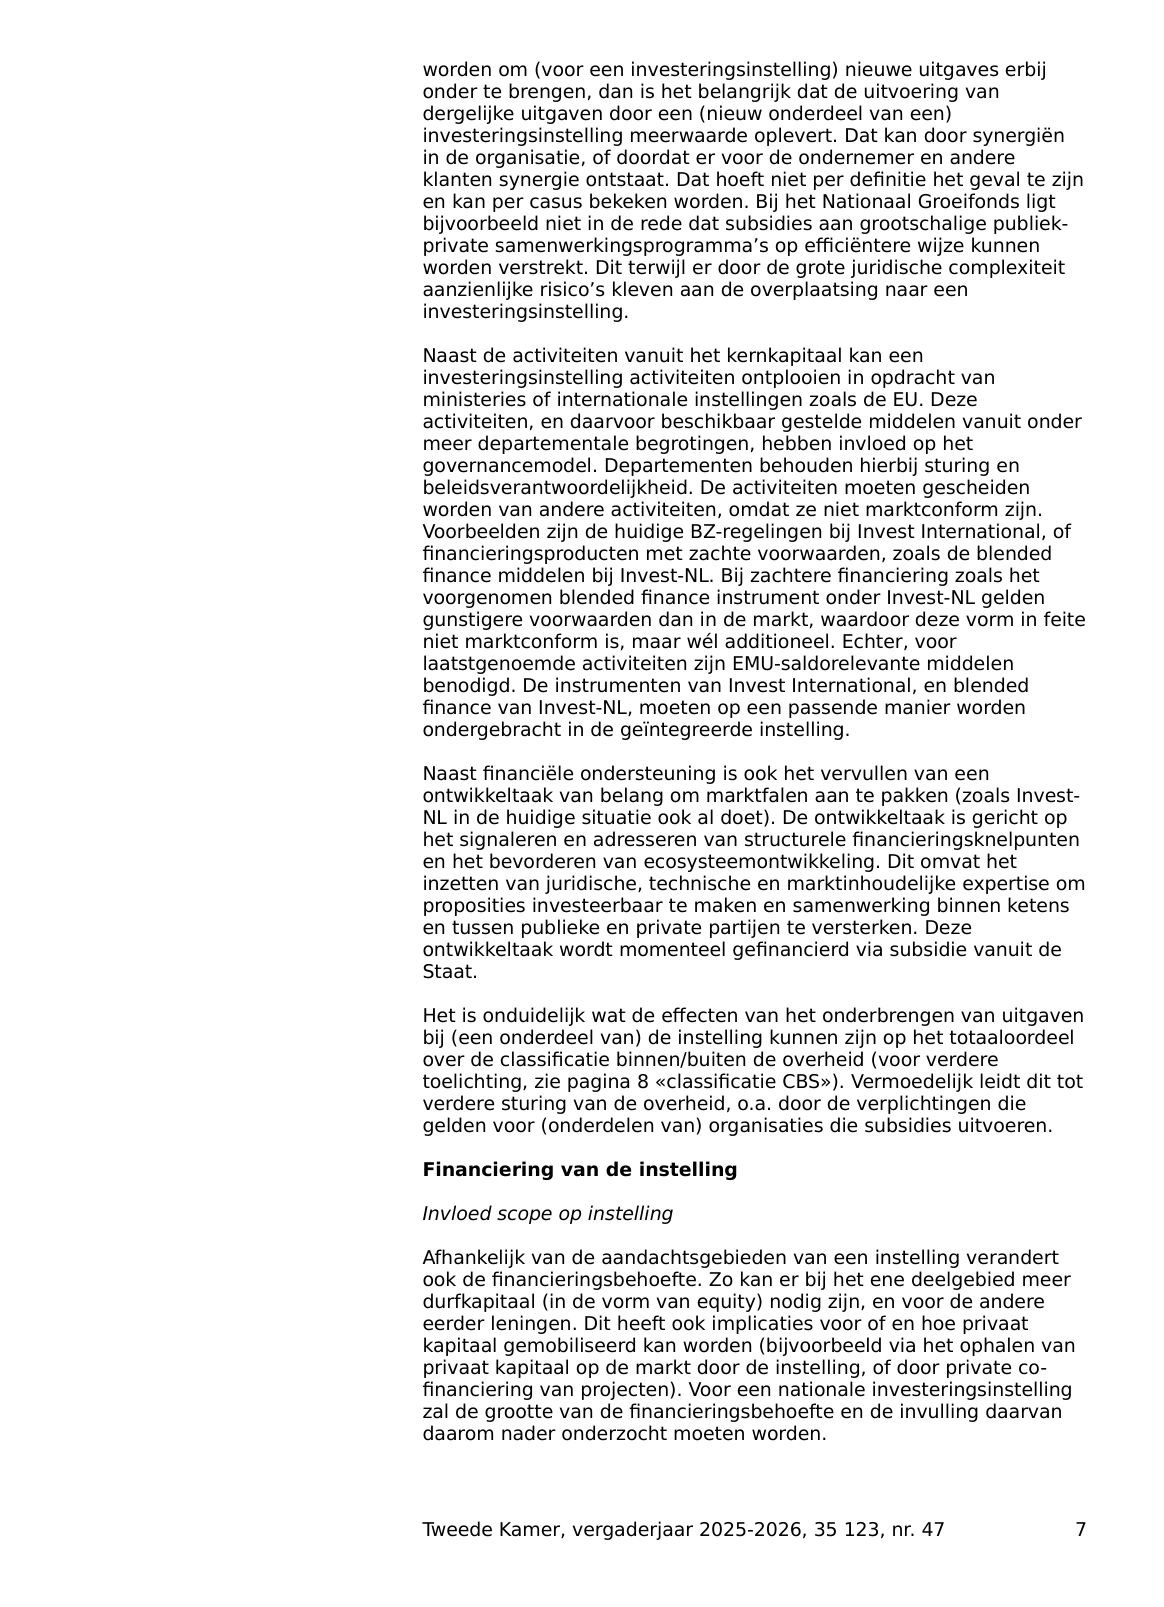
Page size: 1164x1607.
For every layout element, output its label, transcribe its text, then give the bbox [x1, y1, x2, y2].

subtitle Financiering van de instelling [422, 1159, 1087, 1181]
text Afhankelijk van de aandachtsgebieden van een instelling verandert ook de financieringsbehoefte. Zo kan er bij het ene deelgebied meer durfkapitaal (in de vorm van equity) nodig zijn, en voor de andere eerder leningen. Dit heeft ook implicaties voor of en hoe privaat kapitaal gemobiliseerd kan worden (bijvoorbeeld via het ophalen van privaat kapitaal op de markt door de instelling, of door private co-financiering van projecten). Voor een nationale investeringsinstelling zal de grootte van de financieringsbehoefte en de invulling daarvan daarom nader onderzocht moeten worden. [422, 1247, 1087, 1445]
text Naast de activiteiten vanuit het kernkapitaal kan een investeringsinstelling activiteiten ontplooien in opdracht van ministeries of internationale instellingen zoals de EU. Deze activiteiten, en daarvoor beschikbaar gestelde middelen vanuit onder meer departementale begrotingen, hebben invloed op het governancemodel. Departementen behouden hierbij sturing en beleidsverantwoordelijkheid. De activiteiten moeten gescheiden worden van andere activiteiten, omdat ze niet marktconform zijn. Voorbeelden zijn de huidige BZ-regelingen bij Invest International, of financieringsproducten met zachte voorwaarden, zoals de blended finance middelen bij Invest-NL. Bij zachtere financiering zoals het voorgenomen blended finance instrument onder Invest-NL gelden gunstigere voorwaarden dan in de markt, waardoor deze vorm in feite niet marktconform is, maar wél additioneel. Echter, voor laatstgenoemde activiteiten zijn EMU-saldorelevante middelen benodigd. De instrumenten van Invest International, en blended finance van Invest-NL, moeten op een passende manier worden ondergebracht in de geïntegreerde instelling. [422, 345, 1087, 741]
text Naast financiële ondersteuning is ook het vervullen van een ontwikkeltaak van belang om marktfalen aan te pakken (zoals Invest-NL in de huidige situatie ook al doet). De ontwikkeltaak is gericht op het signaleren en adresseren van structurele financieringsknelpunten en het bevorderen van ecosysteemontwikkeling. Dit omvat het inzetten van juridische, technische en marktinhoudelijke expertise om proposities investeerbaar te maken en samenwerking binnen ketens en tussen publieke en private partijen te versterken. Deze ontwikkeltaak wordt momenteel gefinancierd via subsidie vanuit de Staat. [422, 763, 1087, 983]
text Het is onduidelijk wat de effecten van het onderbrengen van uitgaven bij (een onderdeel van) de instelling kunnen zijn op het totaaloordeel over de classificatie binnen/buiten de overheid (voor verdere toelichting, zie pagina 8 «classificatie CBS»). Vermoedelijk leidt dit tot verdere sturing van de overheid, o.a. door de verplichtingen die gelden voor (onderdelen van) organisaties die subsidies uitvoeren. [422, 1005, 1087, 1137]
text worden om (voor een investeringsinstelling) nieuwe uitgaves erbij onder te brengen, dan is het belangrijk dat de uitvoering van dergelijke uitgaven door een (nieuw onderdeel van een) investeringsinstelling meerwaarde oplevert. Dat kan door synergiën in de organisatie, of doordat er voor de ondernemer en andere klanten synergie ontstaat. Dat hoeft niet per definitie het geval te zijn en kan per casus bekeken worden. Bij het Nationaal Groeifonds ligt bijvoorbeeld niet in de rede dat subsidies aan grootschalige publiek-private samenwerkingsprogramma’s op efficiëntere wijze kunnen worden verstrekt. Dit terwijl er door de grote juridische complexiteit aanzienlijke risico’s kleven aan de overplaatsing naar een investeringsinstelling. [422, 59, 1087, 323]
subtitle Invloed scope op instelling [422, 1203, 1087, 1225]
